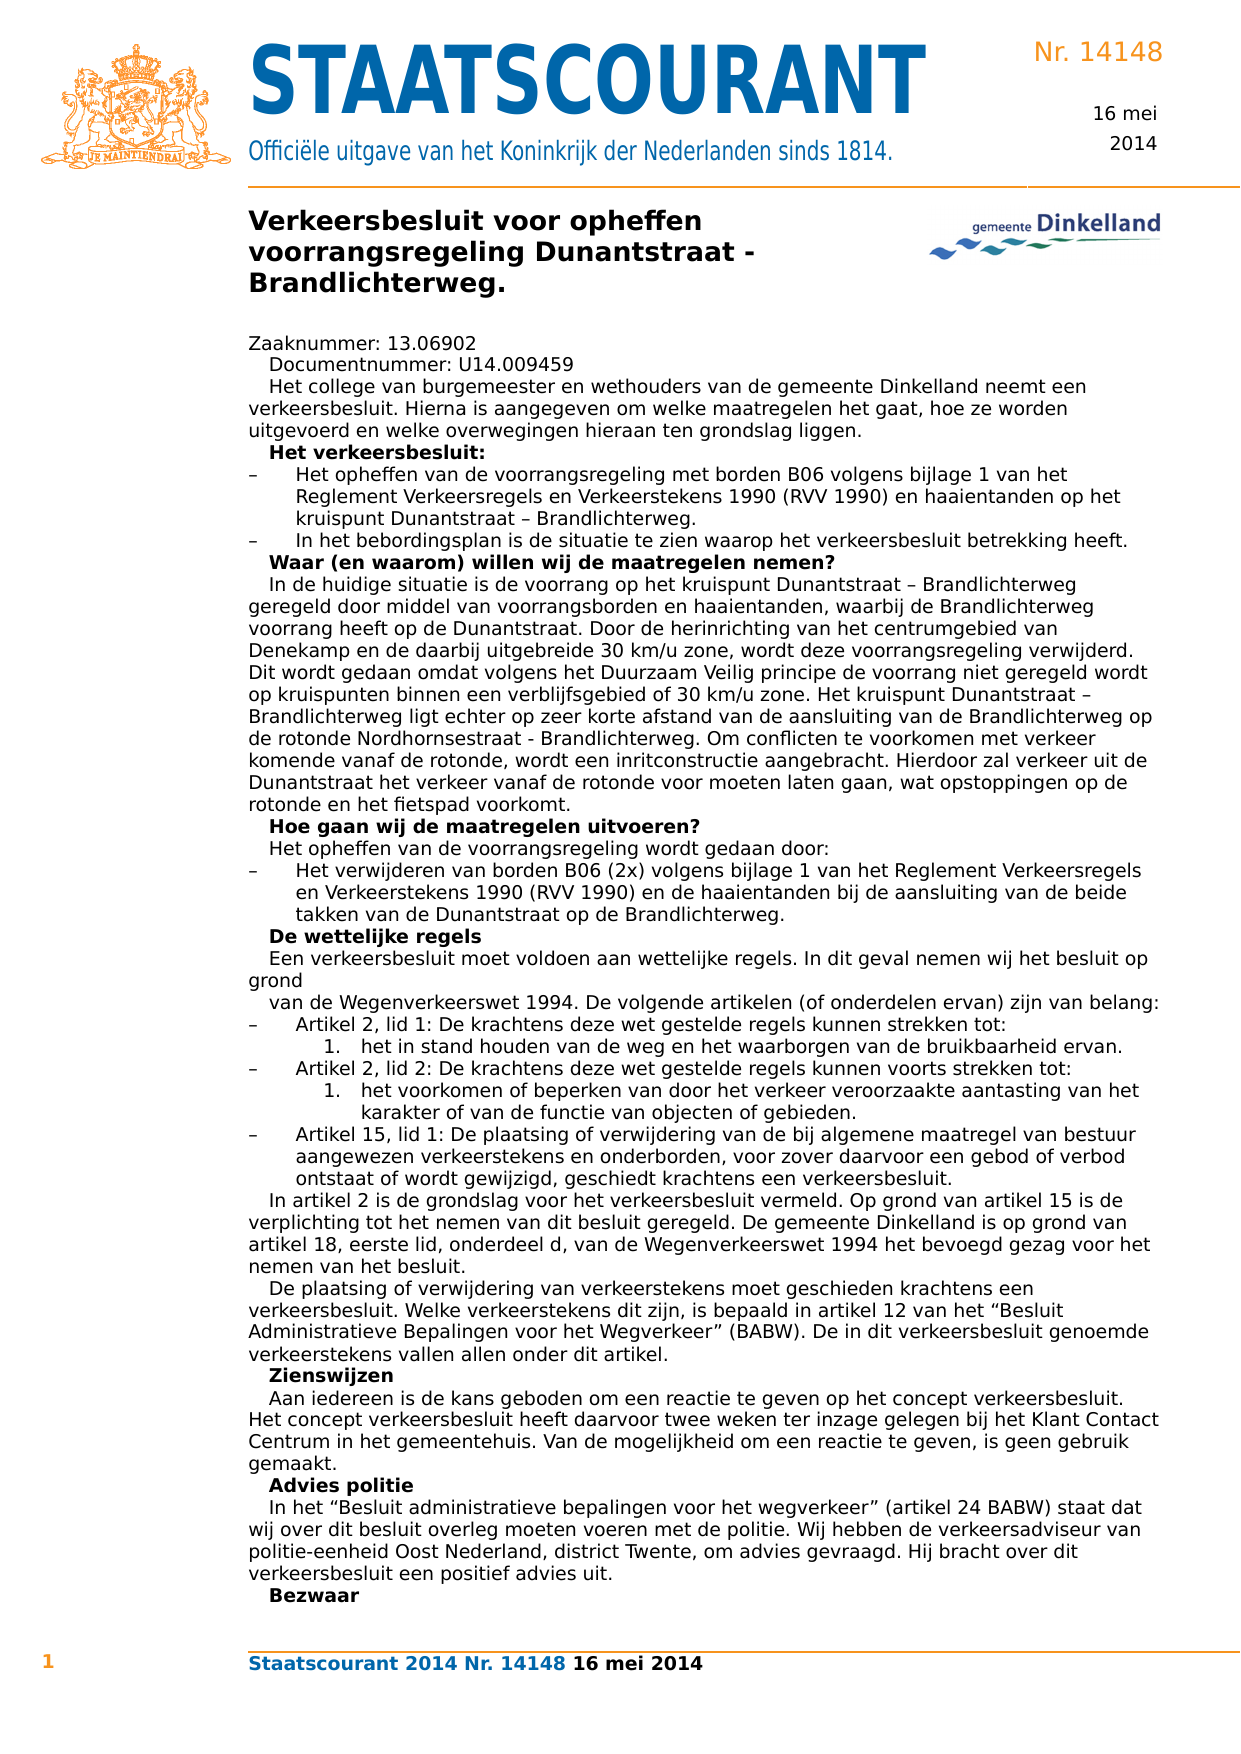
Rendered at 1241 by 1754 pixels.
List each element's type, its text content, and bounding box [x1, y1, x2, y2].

text Een verkeersbesluit moet voldoen aan wettelijke regels. In dit geval nemen wij het besluit op grond [248, 948, 1163, 992]
list In het bebordingsplan is de situatie te zien waarop het verkeersbesluit betrekking heeft. [248, 530, 1163, 552]
text van de Wegenverkeerswet 1994. De volgende artikelen (of onderdelen ervan) zijn van belang: [248, 992, 1163, 1014]
subtitle Verkeersbesluit voor opheffen voorrangsregeling Dunantstraat - Brandlichterweg. [248, 206, 1163, 299]
text Aan iedereen is de kans geboden om een reactie te geven op het concept verkeersbesluit. Het concept verkeersbesluit heeft daarvoor twee weken ter inzage gelegen bij het Klant Contact Centrum in het gemeentehuis. Van de mogelijkheid om een reactie te geven, is geen gebruik gemaakt. [248, 1387, 1163, 1475]
text Documentnummer: U14.009459 [248, 354, 1163, 376]
list Artikel 15, lid 1: De plaatsing of verwijdering van de bij algemene maatregel van bestuur aangewezen verkeerstekens en onderborden, voor zover daarvoor een gebod of verbod ontstaat of wordt gewijzigd, geschiedt krachtens een verkeersbesluit. [248, 1124, 1163, 1189]
picture [927, 205, 1164, 265]
text Het college van burgemeester en wethouders van de gemeente Dinkelland neemt een verkeersbesluit. Hierna is aangegeven om welke maatregelen het gaat, hoe ze worden uitgevoerd en welke overwegingen hieraan ten grondslag liggen. [248, 376, 1163, 442]
list Het opheffen van de voorrangsregeling met borden B06 volgens bijlage 1 van het Reglement Verkeersregels en Verkeerstekens 1990 (RVV 1990) en haaientanden op het kruispunt Dunantstraat – Brandlichterweg. [248, 464, 1163, 530]
list het voorkomen of beperken van door het verkeer veroorzaakte aantasting van het karakter of van de functie van objecten of gebieden. [323, 1080, 1163, 1124]
text Zienswijzen [248, 1365, 1163, 1387]
text Zaaknummer: 13.06902 [248, 332, 1163, 354]
text In artikel 2 is de grondslag voor het verkeersbesluit vermeld. Op grond van artikel 15 is de verplichting tot het nemen van dit besluit geregeld. De gemeente Dinkelland is op grond van artikel 18, eerste lid, onderdeel d, van de Wegenverkeerswet 1994 het bevoegd gezag voor het nemen van het besluit. [248, 1189, 1163, 1277]
text Waar (en waarom) willen wij de maatregelen nemen? [248, 552, 1163, 574]
text Het opheffen van de voorrangsregeling wordt gedaan door: [248, 838, 1163, 860]
text De wettelijke regels [248, 926, 1163, 948]
list Artikel 2, lid 1: De krachtens deze wet gestelde regels kunnen strekken tot: [248, 1014, 1163, 1036]
text De plaatsing of verwijdering van verkeerstekens moet geschieden krachtens een verkeersbesluit. Welke verkeerstekens dit zijn, is bepaald in artikel 12 van het “Besluit Administratieve Bepalingen voor het Wegverkeer” (BABW). De in dit verkeersbesluit genoemde verkeerstekens vallen allen onder dit artikel. [248, 1277, 1163, 1365]
text Advies politie [248, 1475, 1163, 1497]
list Het verwijderen van borden B06 (2x) volgens bijlage 1 van het Reglement Verkeersregels en Verkeerstekens 1990 (RVV 1990) en de haaientanden bij de aansluiting van de beide takken van de Dunantstraat op de Brandlichterweg. [248, 860, 1163, 926]
text In het “Besluit administratieve bepalingen voor het wegverkeer” (artikel 24 BABW) staat dat wij over dit besluit overleg moeten voeren met de politie. Wij hebben de verkeersadviseur van politie-eenheid Oost Nederland, district Twente, om advies gevraagd. Hij bracht over dit verkeersbesluit een positief advies uit. [248, 1497, 1163, 1585]
picture [41, 44, 231, 169]
list het in stand houden van de weg en het waarborgen van de bruikbaarheid ervan. [323, 1036, 1163, 1058]
text Hoe gaan wij de maatregelen uitvoeren? [248, 816, 1163, 838]
list Artikel 2, lid 2: De krachtens deze wet gestelde regels kunnen voorts strekken tot: [248, 1058, 1163, 1080]
text Het verkeersbesluit: [248, 442, 1163, 464]
text In de huidige situatie is de voorrang op het kruispunt Dunantstraat – Brandlichterweg geregeld door middel van voorrangsborden en haaientanden, waarbij de Brandlichterweg voorrang heeft op de Dunantstraat. Door de herinrichting van het centrumgebied van Denekamp en de daarbij uitgebreide 30 km/u zone, wordt deze voorrangsregeling verwijderd. Dit wordt gedaan omdat volgens het Duurzaam Veilig principe de voorrang niet geregeld wordt op kruispunten binnen een verblijfsgebied of 30 km/u zone. Het kruispunt Dunantstraat – Brandlichterweg ligt echter op zeer korte afstand van de aansluiting van de Brandlichterweg op de rotonde Nordhornsestraat - Brandlichterweg. Om conflicten te voorkomen met verkeer komende vanaf de rotonde, wordt een inritconstructie aangebracht. Hierdoor zal verkeer uit de Dunantstraat het verkeer vanaf de rotonde voor moeten laten gaan, wat opstoppingen op de rotonde en het fietspad voorkomt. [248, 574, 1163, 816]
text Bezwaar [248, 1585, 1163, 1607]
